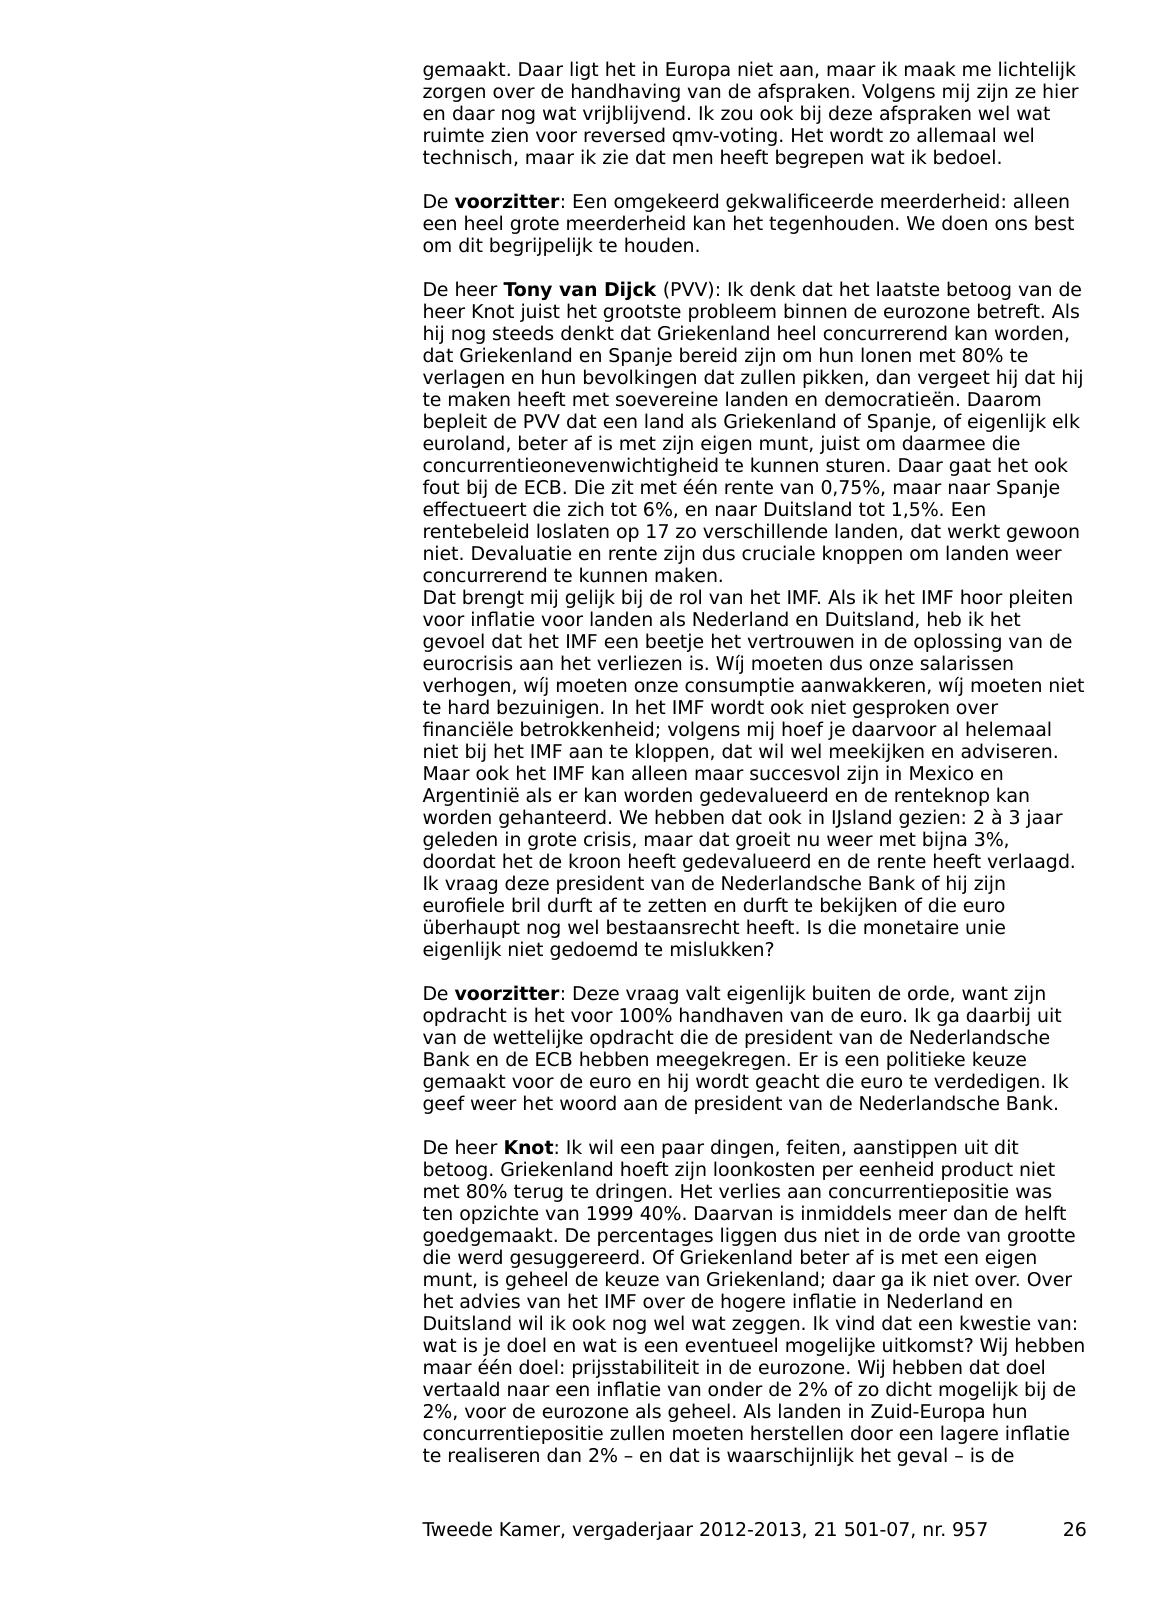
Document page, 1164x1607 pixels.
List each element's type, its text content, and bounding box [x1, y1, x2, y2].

text De heer Knot: Ik wil een paar dingen, feiten, aanstippen uit dit betoog. Griekenland hoeft zijn loonkosten per eenheid product niet met 80% terug te dringen. Het verlies aan concurrentiepositie was ten opzichte van 1999 40%. Daarvan is inmiddels meer dan de helft goedgemaakt. De percentages liggen dus niet in de orde van grootte die werd gesuggereerd. Of Griekenland beter af is met een eigen munt, is geheel de keuze van Griekenland; daar ga ik niet over. Over het advies van het IMF over de hogere inflatie in Nederland en Duitsland wil ik ook nog wel wat zeggen. Ik vind dat een kwestie van: wat is je doel en wat is een eventueel mogelijke uitkomst? Wij hebben maar één doel: prijsstabiliteit in de eurozone. Wij hebben dat doel vertaald naar een inflatie van onder de 2% of zo dicht mogelijk bij de 2%, voor de eurozone als geheel. Als landen in Zuid-Europa hun concurrentiepositie zullen moeten herstellen door een lagere inflatie te realiseren dan 2% – en dat is waarschijnlijk het geval – is de [422, 1137, 1087, 1467]
text Dat brengt mij gelijk bij de rol van het IMF. Als ik het IMF hoor pleiten voor inflatie voor landen als Nederland en Duitsland, heb ik het gevoel dat het IMF een beetje het vertrouwen in de oplossing van de eurocrisis aan het verliezen is. Wíj moeten dus onze salarissen verhogen, wíj moeten onze consumptie aanwakkeren, wíj moeten niet te hard bezuinigen. In het IMF wordt ook niet gesproken over financiële betrokkenheid; volgens mij hoef je daarvoor al helemaal niet bij het IMF aan te kloppen, dat wil wel meekijken en adviseren. Maar ook het IMF kan alleen maar succesvol zijn in Mexico en Argentinië als er kan worden gedevalueerd en de renteknop kan worden gehanteerd. We hebben dat ook in IJsland gezien: 2 à 3 jaar geleden in grote crisis, maar dat groeit nu weer met bijna 3%, doordat het de kroon heeft gedevalueerd en de rente heeft verlaagd. Ik vraag deze president van de Nederlandsche Bank of hij zijn eurofiele bril durft af te zetten en durft te bekijken of die euro überhaupt nog wel bestaansrecht heeft. Is die monetaire unie eigenlijk niet gedoemd te mislukken? [422, 587, 1087, 961]
text De voorzitter: Een omgekeerd gekwalificeerde meerderheid: alleen een heel grote meerderheid kan het tegenhouden. We doen ons best om dit begrijpelijk te houden. [422, 191, 1087, 257]
text De voorzitter: Deze vraag valt eigenlijk buiten de orde, want zijn opdracht is het voor 100% handhaven van de euro. Ik ga daarbij uit van de wettelijke opdracht die de president van de Nederlandsche Bank en de ECB hebben meegekregen. Er is een politieke keuze gemaakt voor de euro en hij wordt geacht die euro te verdedigen. Ik geef weer het woord aan de president van de Nederlandsche Bank. [422, 983, 1087, 1115]
text gemaakt. Daar ligt het in Europa niet aan, maar ik maak me lichtelijk zorgen over de handhaving van de afspraken. Volgens mij zijn ze hier en daar nog wat vrijblijvend. Ik zou ook bij deze afspraken wel wat ruimte zien voor reversed qmv-voting. Het wordt zo allemaal wel technisch, maar ik zie dat men heeft begrepen wat ik bedoel. [422, 59, 1087, 169]
text De heer Tony van Dijck (PVV): Ik denk dat het laatste betoog van de heer Knot juist het grootste probleem binnen de eurozone betreft. Als hij nog steeds denkt dat Griekenland heel concurrerend kan worden, dat Griekenland en Spanje bereid zijn om hun lonen met 80% te verlagen en hun bevolkingen dat zullen pikken, dan vergeet hij dat hij te maken heeft met soevereine landen en democratieën. Daarom bepleit de PVV dat een land als Griekenland of Spanje, of eigenlijk elk euroland, beter af is met zijn eigen munt, juist om daarmee die concurrentieonevenwichtigheid te kunnen sturen. Daar gaat het ook fout bij de ECB. Die zit met één rente van 0,75%, maar naar Spanje effectueert die zich tot 6%, en naar Duitsland tot 1,5%. Een rentebeleid loslaten op 17 zo verschillende landen, dat werkt gewoon niet. Devaluatie en rente zijn dus cruciale knoppen om landen weer concurrerend te kunnen maken. [422, 279, 1087, 587]
